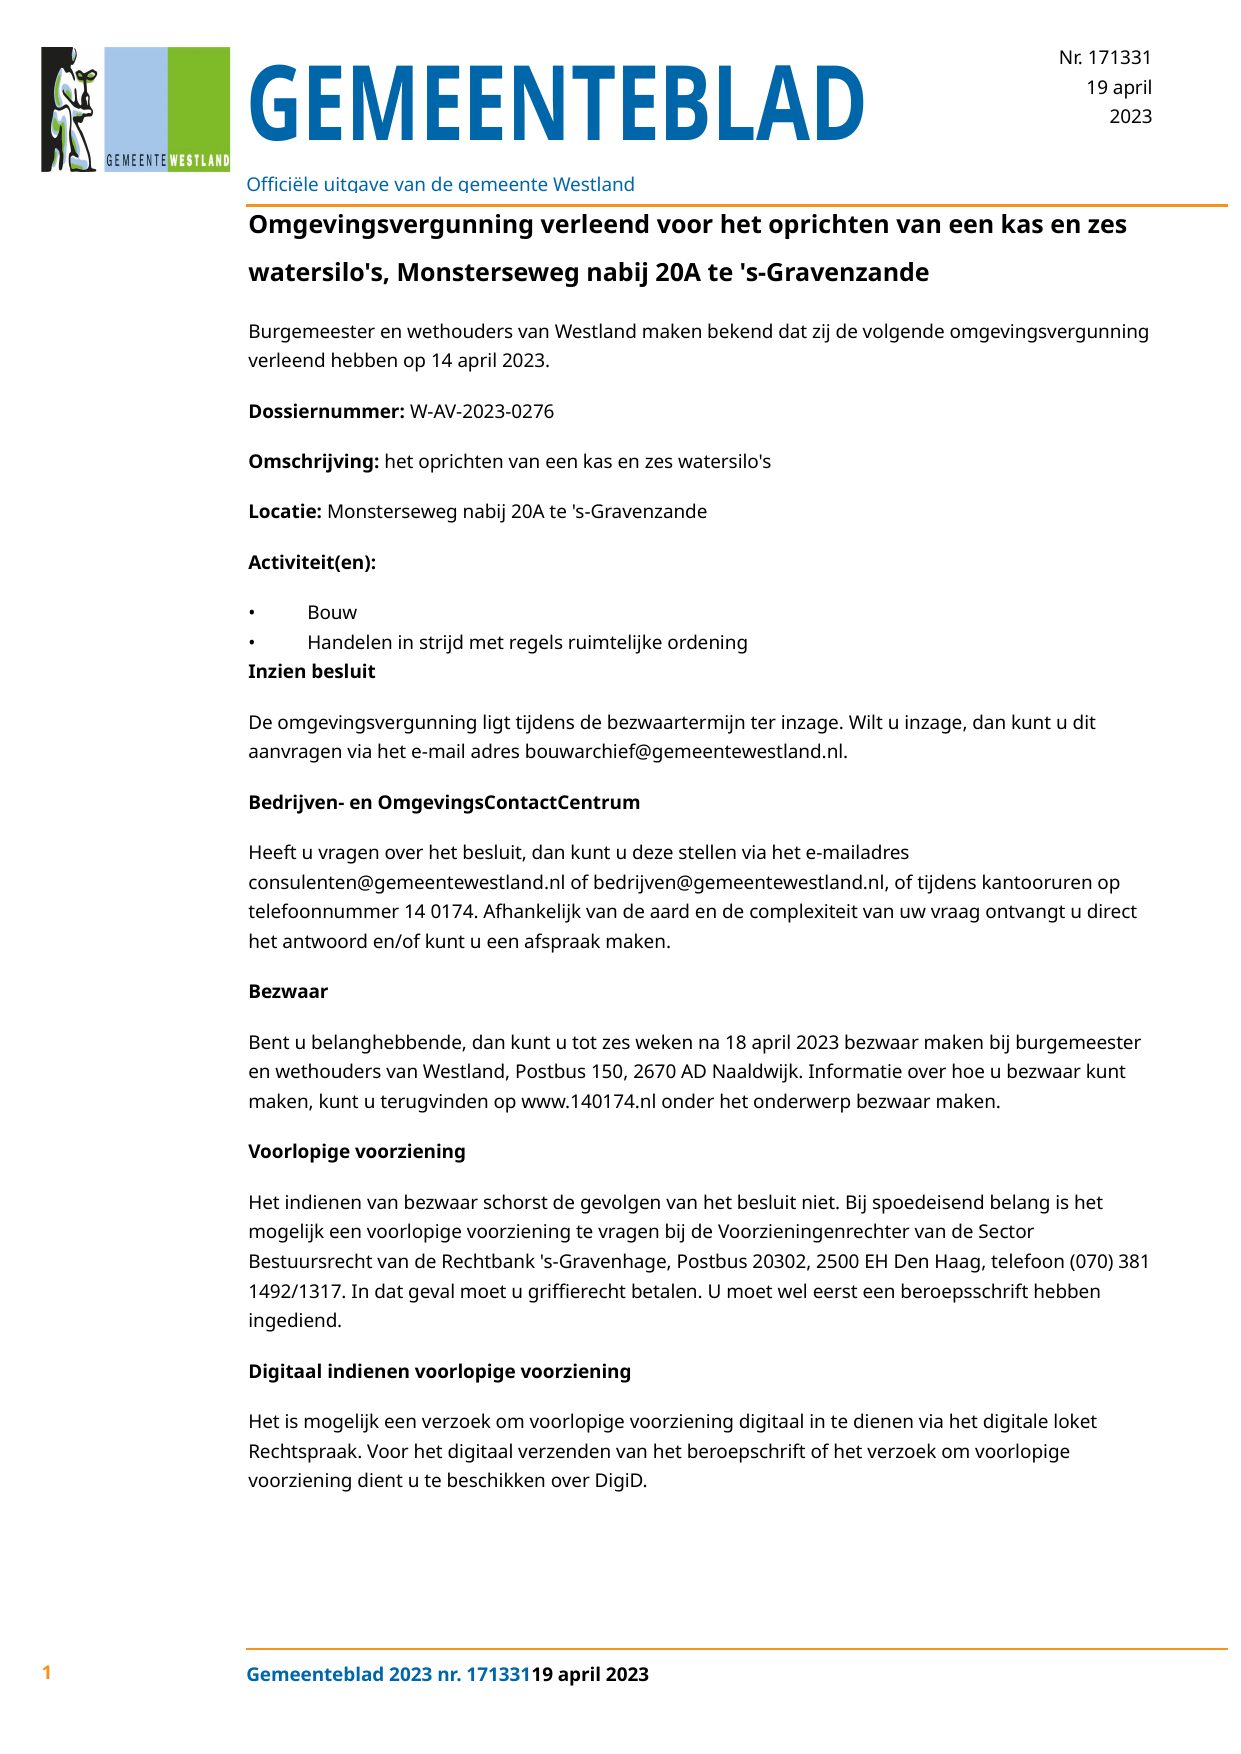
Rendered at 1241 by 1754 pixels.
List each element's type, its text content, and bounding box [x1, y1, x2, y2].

text Heeft u vragen over het besluit, dan kunt u deze stellen via het e-mailadres consulenten@gemeentewestland.nl of bedrijven@gemeentewestland.nl, of tijdens kantooruren op telefoonnummer 14 0174. Afhankelijk van de aard en de complexiteit van uw vraag ontvangt u direct het antwoord en/of kunt u een afspraak maken. [248, 839, 1152, 954]
text Omschrijving: het oprichten van een kas en zes watersilo's [248, 448, 1152, 474]
text Omgevingsvergunning verleend voor het oprichten van een kas en zes watersilo's, Monsterseweg nabij 20A te 's-Gravenzande [248, 207, 1152, 288]
text Dossiernummer: W-AV-2023-0276 [248, 398, 1152, 424]
picture [41, 47, 231, 172]
text Bezwaar [248, 979, 1152, 1004]
text Het indienen van bezwaar schorst de gevolgen van het besluit niet. Bij spoedeisend belang is het mogelijk een voorlopige voorziening te vragen bij de Voorzieningenrechter van de Sector Bestuursrecht van de Rechtbank 's-Gravenhage, Postbus 20302, 2500 EH Den Haag, telefoon (070) 381 1492/1317. In dat geval moet u griffierecht betalen. U moet wel eerst een beroepsschrift hebben ingediend. [248, 1189, 1152, 1333]
list Handelen in strijd met regels ruimtelijke ordening [248, 629, 1152, 655]
text Voorlopige voorziening [248, 1139, 1152, 1164]
text Activiteit(en): [248, 549, 1152, 575]
text Burgemeester en wethouders van Westland maken bekend dat zij de volgende omgevingsvergunning verleend hebben op 14 april 2023. [248, 318, 1152, 373]
text De omgevingsvergunning ligt tijdens de bezwaartermijn ter inzage. Wilt u inzage, dan kunt u dit aanvragen via het e-mail adres bouwarchief@gemeentewestland.nl. [248, 709, 1152, 764]
text Digitaal indienen voorlopige voorziening [248, 1358, 1152, 1384]
text Locatie: Monsterseweg nabij 20A te 's-Gravenzande [248, 499, 1152, 524]
text Bent u belanghebbende, dan kunt u tot zes weken na 18 april 2023 bezwaar maken bij burgemeester en wethouders van Westland, Postbus 150, 2670 AD Naaldwijk. Informatie over hoe u bezwaar kunt maken, kunt u terugvinden op www.140174.nl onder het onderwerp bezwaar maken. [248, 1029, 1152, 1114]
text Het is mogelijk een verzoek om voorlopige voorziening digitaal in te dienen via het digitale loket Rechtspraak. Voor het digitaal verzenden van het beroepschrift of het verzoek om voorlopige voorziening dient u te beschikken over DigiD. [248, 1408, 1152, 1493]
text Inzien besluit [248, 659, 1152, 684]
list Bouw [248, 599, 1152, 625]
text Bedrijven- en OmgevingsContactCentrum [248, 789, 1152, 815]
